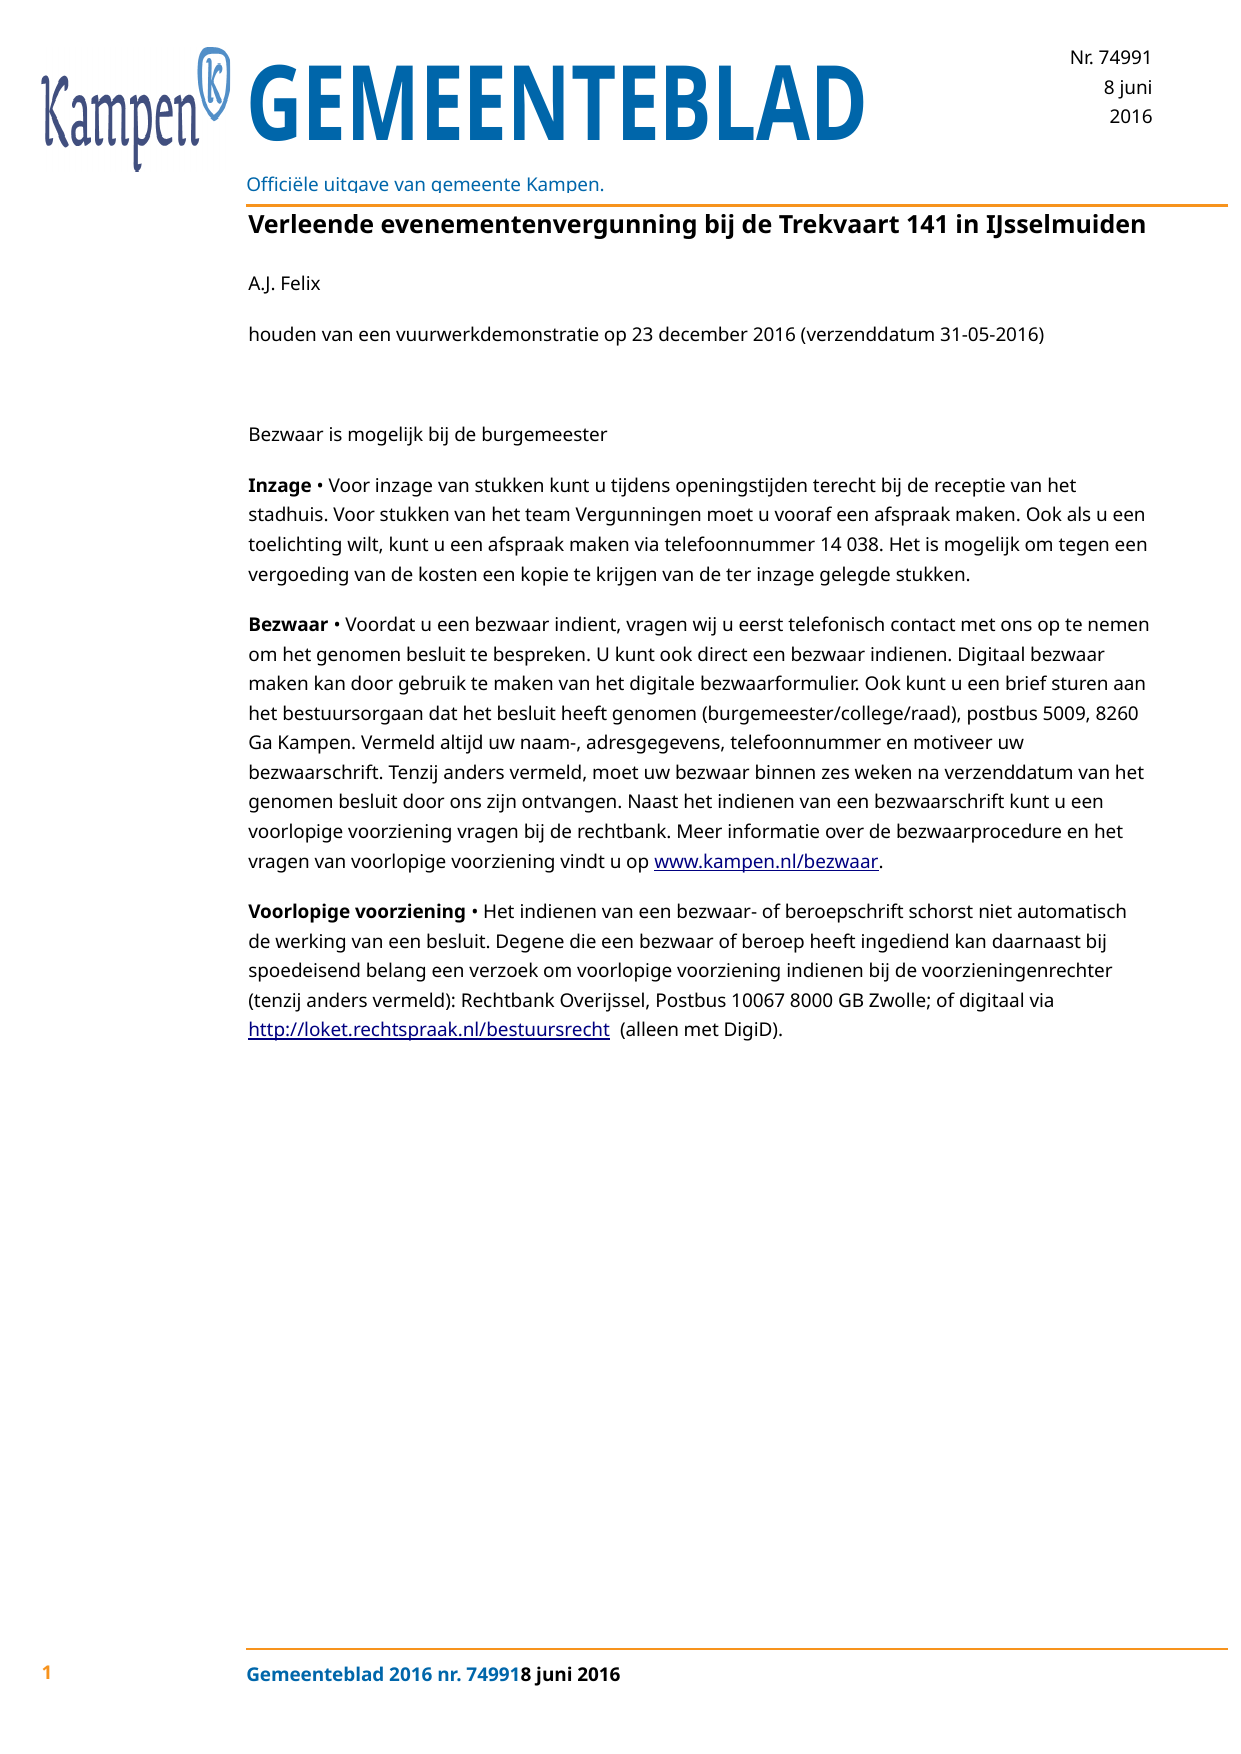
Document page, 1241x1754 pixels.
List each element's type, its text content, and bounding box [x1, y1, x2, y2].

text houden van een vuurwerkdemonstratie op 23 december 2016 (verzenddatum 31-05-2016) [248, 321, 1152, 346]
picture [41, 47, 231, 172]
text A.J. Felix [248, 270, 1152, 296]
text Bezwaar • Voordat u een bezwaar indient, vragen wij u eerst telefonisch contact met ons op te nemen om het genomen besluit te bespreken. U kunt ook direct een bezwaar indienen. Digitaal bezwaar maken kan door gebruik te maken van het digitale bezwaarformulier. Ook kunt u een brief sturen aan het bestuursorgaan dat het besluit heeft genomen (burgemeester/college/raad), postbus 5009, 8260 Ga Kampen. Vermeld altijd uw naam-, adresgegevens, telefoonnummer en motiveer uw bezwaarschrift. Tenzij anders vermeld, moet uw bezwaar binnen zes weken na verzenddatum van het genomen besluit door ons zijn ontvangen. Naast het indienen van een bezwaarschrift kunt u een voorlopige voorziening vragen bij de rechtbank. Meer informatie over de bezwaarprocedure en het vragen van voorlopige voorziening vindt u op www.kampen.nl/bezwaar. [248, 611, 1152, 873]
text Bezwaar is mogelijk bij de burgemeester [248, 422, 1152, 447]
text Inzage • Voor inzage van stukken kunt u tijdens openingstijden terecht bij de receptie van het stadhuis. Voor stukken van het team Vergunningen moet u vooraf een afspraak maken. Ook als u een toelichting wilt, kunt u een afspraak maken via telefoonnummer 14 038. Het is mogelijk om tegen een vergoeding van de kosten een kopie te krijgen van de ter inzage gelegde stukken. [248, 472, 1152, 586]
text Voorlopige voorziening • Het indienen van een bezwaar- of beroepschrift schorst niet automatisch de werking van een besluit. Degene die een bezwaar of beroep heeft ingediend kan daarnaast bij spoedeisend belang een verzoek om voorlopige voorziening indienen bij de voorzieningenrechter (tenzij anders vermeld): Rechtbank Overijssel, Postbus 10067 8000 GB Zwolle; of digitaal via http://loket.rechtspraak.nl/bestuursrecht (alleen met DigiD). [248, 898, 1152, 1042]
text Verleende evenementenvergunning bij de Trekvaart 141 in IJsselmuiden [248, 207, 1152, 241]
